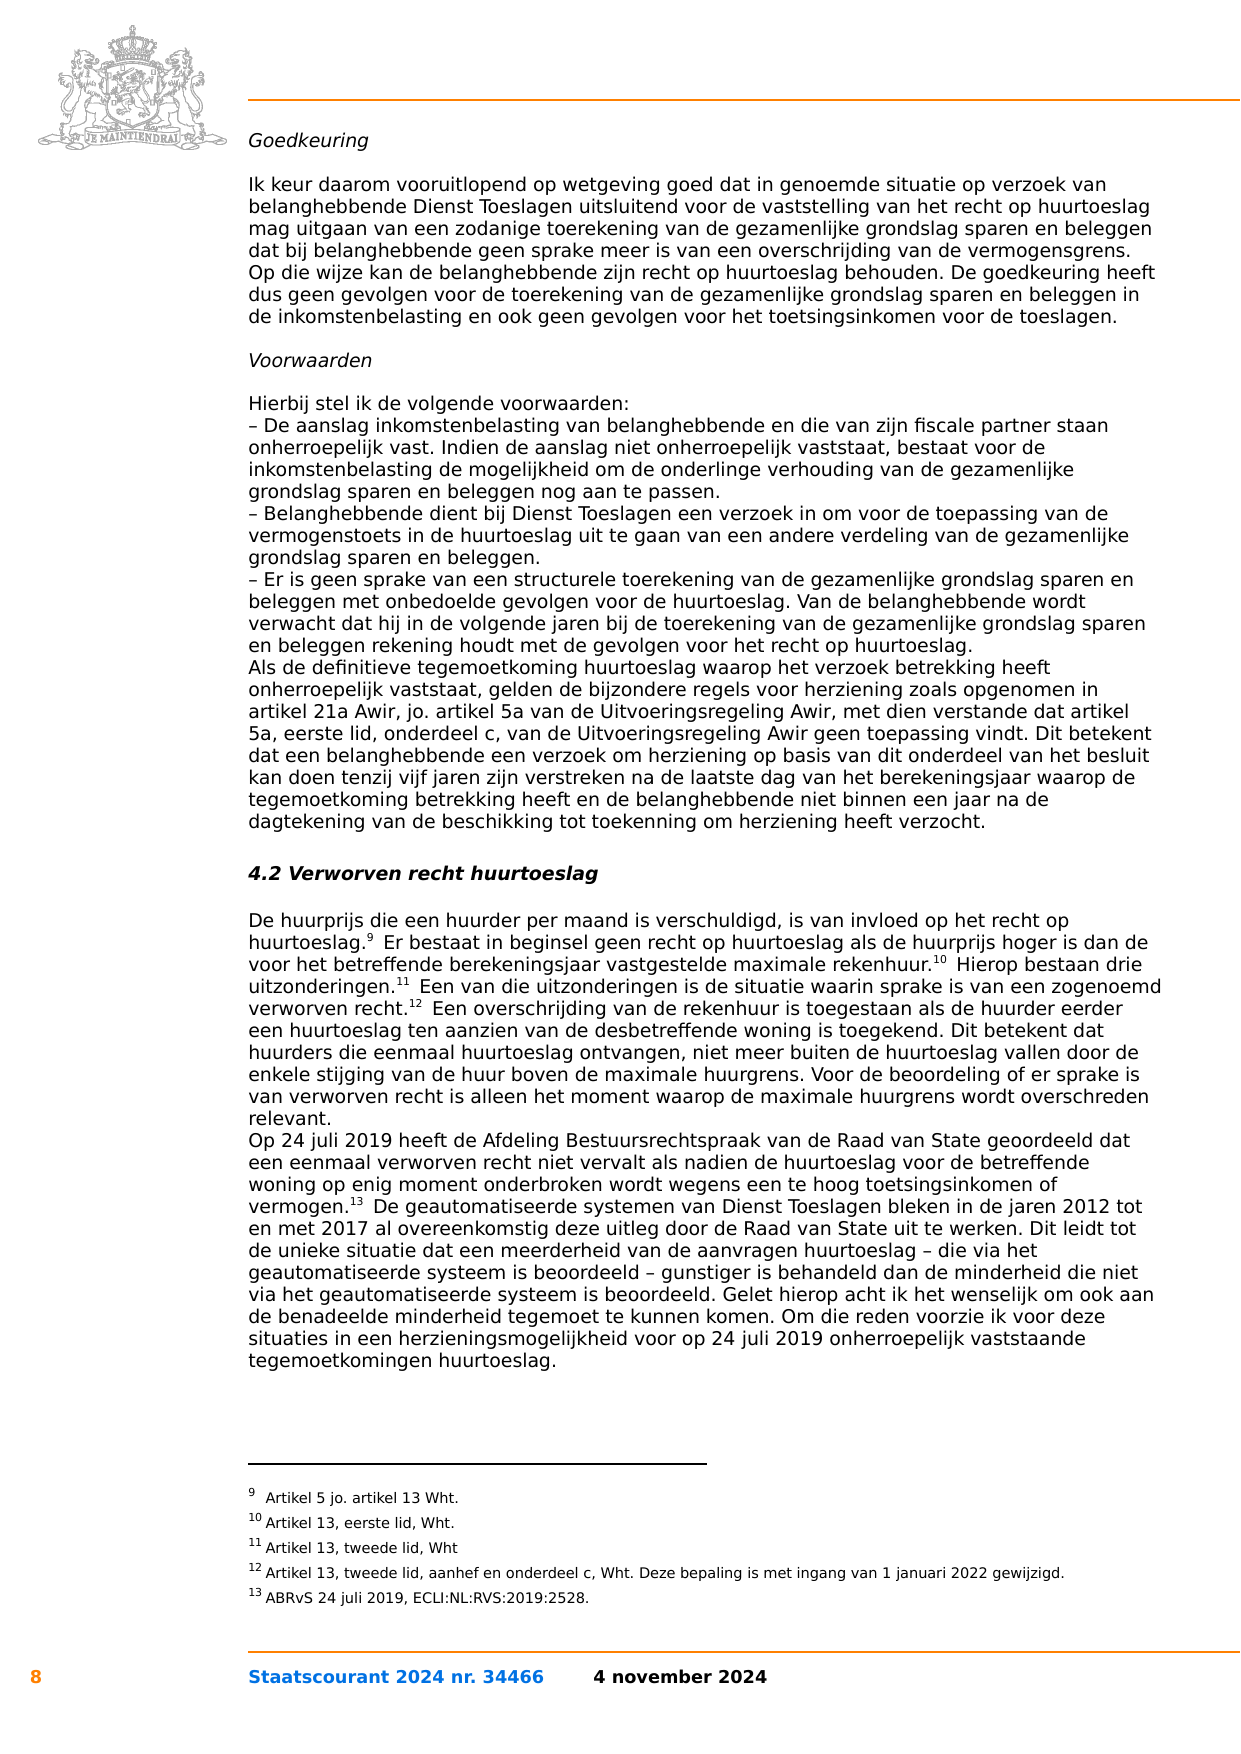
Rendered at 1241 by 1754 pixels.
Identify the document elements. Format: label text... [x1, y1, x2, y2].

text – Belanghebbende dient bij Dienst Toeslagen een verzoek in om voor de toepassing van de vermogenstoets in de huurtoeslag uit te gaan van een andere verdeling van de gezamenlijke grondslag sparen en beleggen. [248, 503, 1163, 569]
picture [38, 25, 227, 150]
text Artikel 13, tweede lid, Wht [248, 1536, 1163, 1558]
text Ik keur daarom vooruitlopend op wetgeving goed dat in genoemde situatie op verzoek van belanghebbende Dienst Toeslagen uitsluitend voor de vaststelling van het recht op huurtoeslag mag uitgaan van een zodanige toerekening van de gezamenlijke grondslag sparen en beleggen dat bij belanghebbende geen sprake meer is van een overschrijding van de vermogensgrens. Op die wijze kan de belanghebbende zijn recht op huurtoeslag behouden. De goedkeuring heeft dus geen gevolgen voor de toerekening van de gezamenlijke grondslag sparen en beleggen in de inkomstenbelasting en ook geen gevolgen voor het toetsingsinkomen voor de toeslagen. [248, 174, 1163, 328]
text Artikel 13, eerste lid, Wht. [248, 1511, 1163, 1533]
text Artikel 5 jo. artikel 13 Wht. [248, 1486, 1163, 1508]
subtitle Voorwaarden [248, 349, 1163, 371]
text ABRvS 24 juli 2019, ECLI:NL:RVS:2019:2528. [248, 1586, 1163, 1608]
text Artikel 13, tweede lid, aanhef en onderdeel c, Wht. Deze bepaling is met ingang van 1 januari 2022 gewijzigd. [248, 1561, 1163, 1583]
text Als de definitieve tegemoetkoming huurtoeslag waarop het verzoek betrekking heeft onherroepelijk vaststaat, gelden de bijzondere regels voor herziening zoals opgenomen in artikel 21a Awir, jo. artikel 5a van de Uitvoeringsregeling Awir, met dien verstande dat artikel 5a, eerste lid, onderdeel c, van de Uitvoeringsregeling Awir geen toepassing vindt. Dit betekent dat een belanghebbende een verzoek om herziening op basis van dit onderdeel van het besluit kan doen tenzij vijf jaren zijn verstreken na de laatste dag van het berekeningsjaar waarop de tegemoetkoming betrekking heeft en de belanghebbende niet binnen een jaar na de dagtekening van de beschikking tot toekenning om herziening heeft verzocht. [248, 657, 1163, 833]
text Hierbij stel ik de volgende voorwaarden: [248, 393, 1163, 415]
subtitle Goedkeuring [248, 130, 1163, 152]
text – De aanslag inkomstenbelasting van belanghebbende en die van zijn fiscale partner staan onherroepelijk vast. Indien de aanslag niet onherroepelijk vaststaat, bestaat voor de inkomstenbelasting de mogelijkheid om de onderlinge verhouding van de gezamenlijke grondslag sparen en beleggen nog aan te passen. [248, 415, 1163, 503]
subtitle 4.2 Verworven recht huurtoeslag [248, 863, 1163, 885]
text Op 24 juli 2019 heeft de Afdeling Bestuursrechtspraak van de Raad van State geoordeeld dat een eenmaal verworven recht niet vervalt als nadien de huurtoeslag voor de betreffende woning op enig moment onderbroken wordt wegens een te hoog toetsingsinkomen of vermogen. De geautomatiseerde systemen van Dienst Toeslagen bleken in de jaren 2012 tot en met 2017 al overeenkomstig deze uitleg door de Raad van State uit te werken. Dit leidt tot de unieke situatie dat een meerderheid van de aanvragen huurtoeslag – die via het geautomatiseerde systeem is beoordeeld – gunstiger is behandeld dan de minderheid die niet via het geautomatiseerde systeem is beoordeeld. Gelet hierop acht ik het wenselijk om ook aan de benadeelde minderheid tegemoet te kunnen komen. Om die reden voorzie ik voor deze situaties in een herzieningsmogelijkheid voor op 24 juli 2019 onherroepelijk vaststaande tegemoetkomingen huurtoeslag. [248, 1130, 1163, 1371]
text De huurprijs die een huurder per maand is verschuldigd, is van invloed op het recht op huurtoeslag. Er bestaat in beginsel geen recht op huurtoeslag als de huurprijs hoger is dan de voor het betreffende berekeningsjaar vastgestelde maximale rekenhuur. Hierop bestaan drie uitzonderingen. Een van die uitzonderingen is de situatie waarin sprake is van een zogenoemd verworven recht. Een overschrijding van de rekenhuur is toegestaan als de huurder eerder een huurtoeslag ten aanzien van de desbetreffende woning is toegekend. Dit betekent dat huurders die eenmaal huurtoeslag ontvangen, niet meer buiten de huurtoeslag vallen door de enkele stijging van de huur boven de maximale huurgrens. Voor de beoordeling of er sprake is van verworven recht is alleen het moment waarop de maximale huurgrens wordt overschreden relevant. [248, 910, 1163, 1130]
text – Er is geen sprake van een structurele toerekening van de gezamenlijke grondslag sparen en beleggen met onbedoelde gevolgen voor de huurtoeslag. Van de belanghebbende wordt verwacht dat hij in de volgende jaren bij de toerekening van de gezamenlijke grondslag sparen en beleggen rekening houdt met de gevolgen voor het recht op huurtoeslag. [248, 569, 1163, 657]
